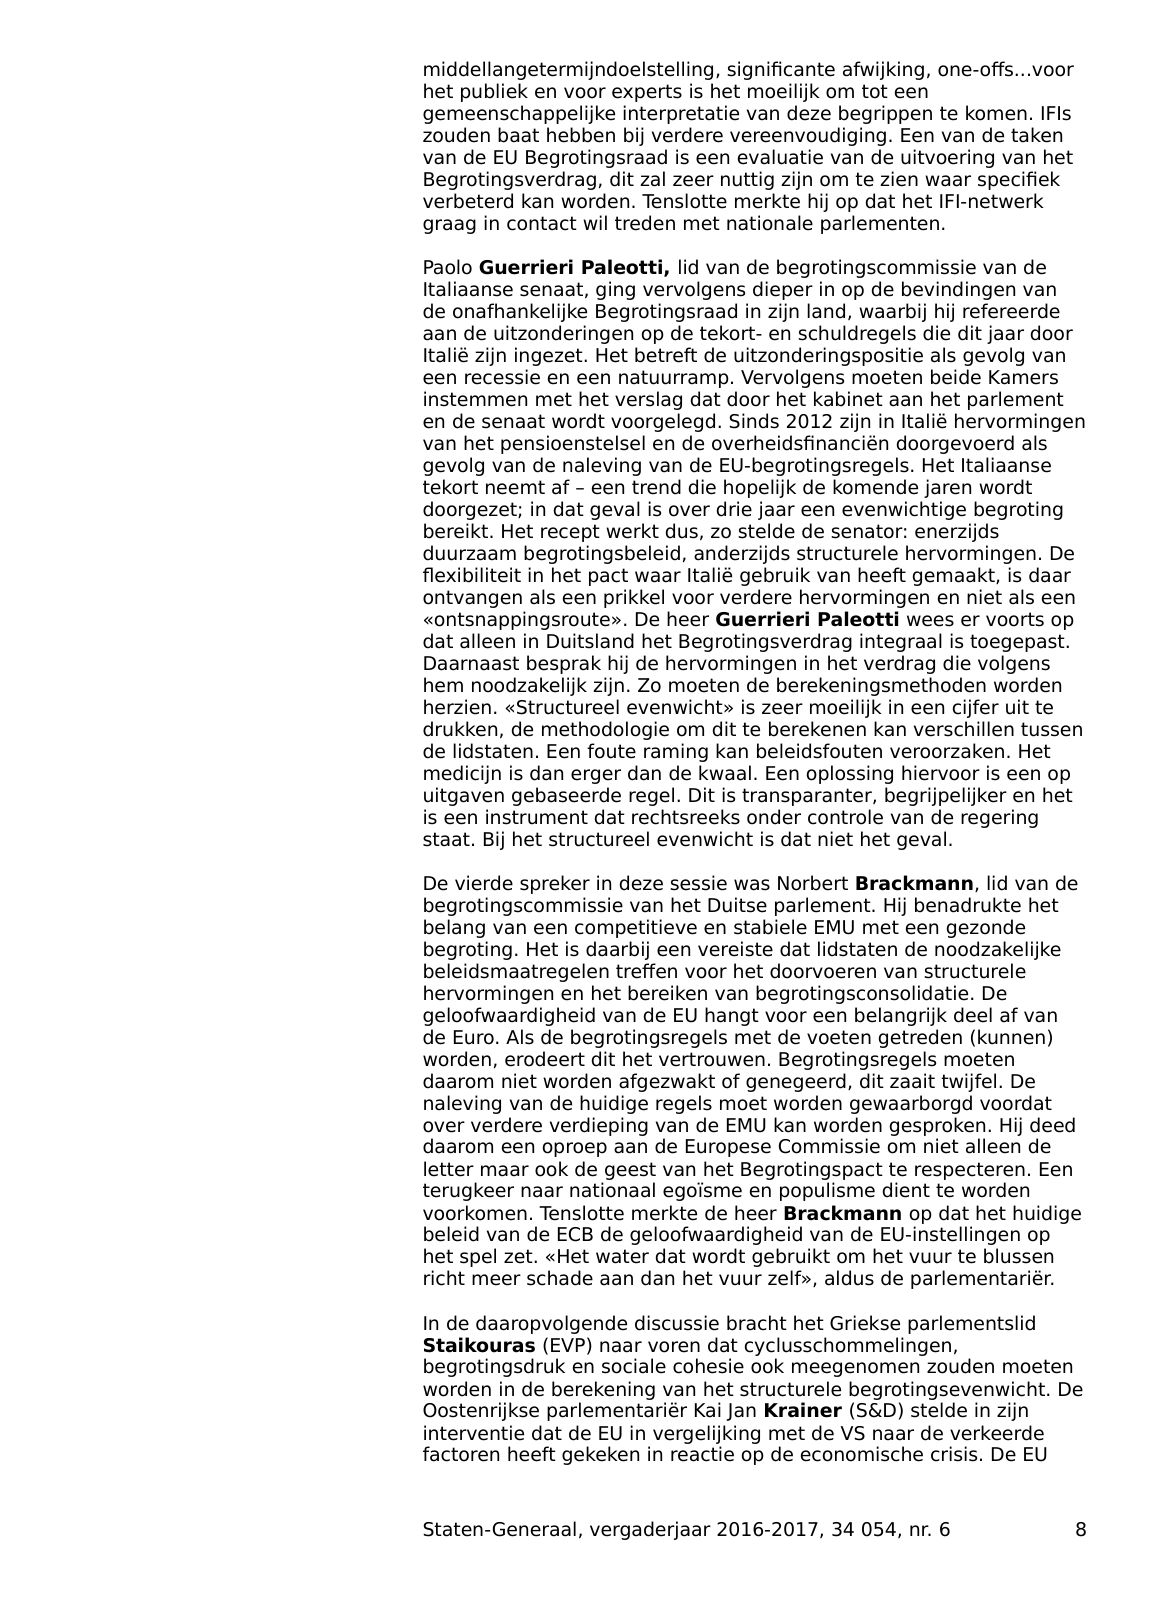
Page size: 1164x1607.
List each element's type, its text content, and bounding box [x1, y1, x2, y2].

text middellangetermijndoelstelling, significante afwijking, one-offs...voor het publiek en voor experts is het moeilijk om tot een gemeenschappelijke interpretatie van deze begrippen te komen. IFIs zouden baat hebben bij verdere vereenvoudiging. Een van de taken van de EU Begrotingsraad is een evaluatie van de uitvoering van het Begrotingsverdrag, dit zal zeer nuttig zijn om te zien waar specifiek verbeterd kan worden. Tenslotte merkte hij op dat het IFI-netwerk graag in contact wil treden met nationale parlementen. [422, 59, 1087, 235]
text De vierde spreker in deze sessie was Norbert Brackmann, lid van de begrotingscommissie van het Duitse parlement. Hij benadrukte het belang van een competitieve en stabiele EMU met een gezonde begroting. Het is daarbij een vereiste dat lidstaten de noodzakelijke beleidsmaatregelen treffen voor het doorvoeren van structurele hervormingen en het bereiken van begrotingsconsolidatie. De geloofwaardigheid van de EU hangt voor een belangrijk deel af van de Euro. Als de begrotingsregels met de voeten getreden (kunnen) worden, erodeert dit het vertrouwen. Begrotingsregels moeten daarom niet worden afgezwakt of genegeerd, dit zaait twijfel. De naleving van de huidige regels moet worden gewaarborgd voordat over verdere verdieping van de EMU kan worden gesproken. Hij deed daarom een oproep aan de Europese Commissie om niet alleen de letter maar ook de geest van het Begrotingspact te respecteren. Een terugkeer naar nationaal egoïsme en populisme dient te worden voorkomen. Tenslotte merkte de heer Brackmann op dat het huidige beleid van de ECB de geloofwaardigheid van de EU-instellingen op het spel zet. «Het water dat wordt gebruikt om het vuur te blussen richt meer schade aan dan het vuur zelf», aldus de parlementariër. [422, 873, 1087, 1290]
text In de daaropvolgende discussie bracht het Griekse parlementslid Staikouras (EVP) naar voren dat cyclusschommelingen, begrotingsdruk en sociale cohesie ook meegenomen zouden moeten worden in de berekening van het structurele begrotingsevenwicht. De Oostenrijkse parlementariër Kai Jan Krainer (S&D) stelde in zijn interventie dat de EU in vergelijking met de VS naar de verkeerde factoren heeft gekeken in reactie op de economische crisis. De EU [422, 1312, 1087, 1466]
text Paolo Guerrieri Paleotti, lid van de begrotingscommissie van de Italiaanse senaat, ging vervolgens dieper in op de bevindingen van de onafhankelijke Begrotingsraad in zijn land, waarbij hij refereerde aan de uitzonderingen op de tekort- en schuldregels die dit jaar door Italië zijn ingezet. Het betreft de uitzonderingspositie als gevolg van een recessie en een natuurramp. Vervolgens moeten beide Kamers instemmen met het verslag dat door het kabinet aan het parlement en de senaat wordt voorgelegd. Sinds 2012 zijn in Italië hervormingen van het pensioenstelsel en de overheidsfinanciën doorgevoerd als gevolg van de naleving van de EU-begrotingsregels. Het Italiaanse tekort neemt af – een trend die hopelijk de komende jaren wordt doorgezet; in dat geval is over drie jaar een evenwichtige begroting bereikt. Het recept werkt dus, zo stelde de senator: enerzijds duurzaam begrotingsbeleid, anderzijds structurele hervormingen. De flexibiliteit in het pact waar Italië gebruik van heeft gemaakt, is daar ontvangen als een prikkel voor verdere hervormingen en niet als een «ontsnappingsroute». De heer Guerrieri Paleotti wees er voorts op dat alleen in Duitsland het Begrotingsverdrag integraal is toegepast. Daarnaast besprak hij de hervormingen in het verdrag die volgens hem noodzakelijk zijn. Zo moeten de berekeningsmethoden worden herzien. «Structureel evenwicht» is zeer moeilijk in een cijfer uit te drukken, de methodologie om dit te berekenen kan verschillen tussen de lidstaten. Een foute raming kan beleidsfouten veroorzaken. Het medicijn is dan erger dan de kwaal. Een oplossing hiervoor is een op uitgaven gebaseerde regel. Dit is transparanter, begrijpelijker en het is een instrument dat rechtsreeks onder controle van de regering staat. Bij het structureel evenwicht is dat niet het geval. [422, 257, 1087, 851]
